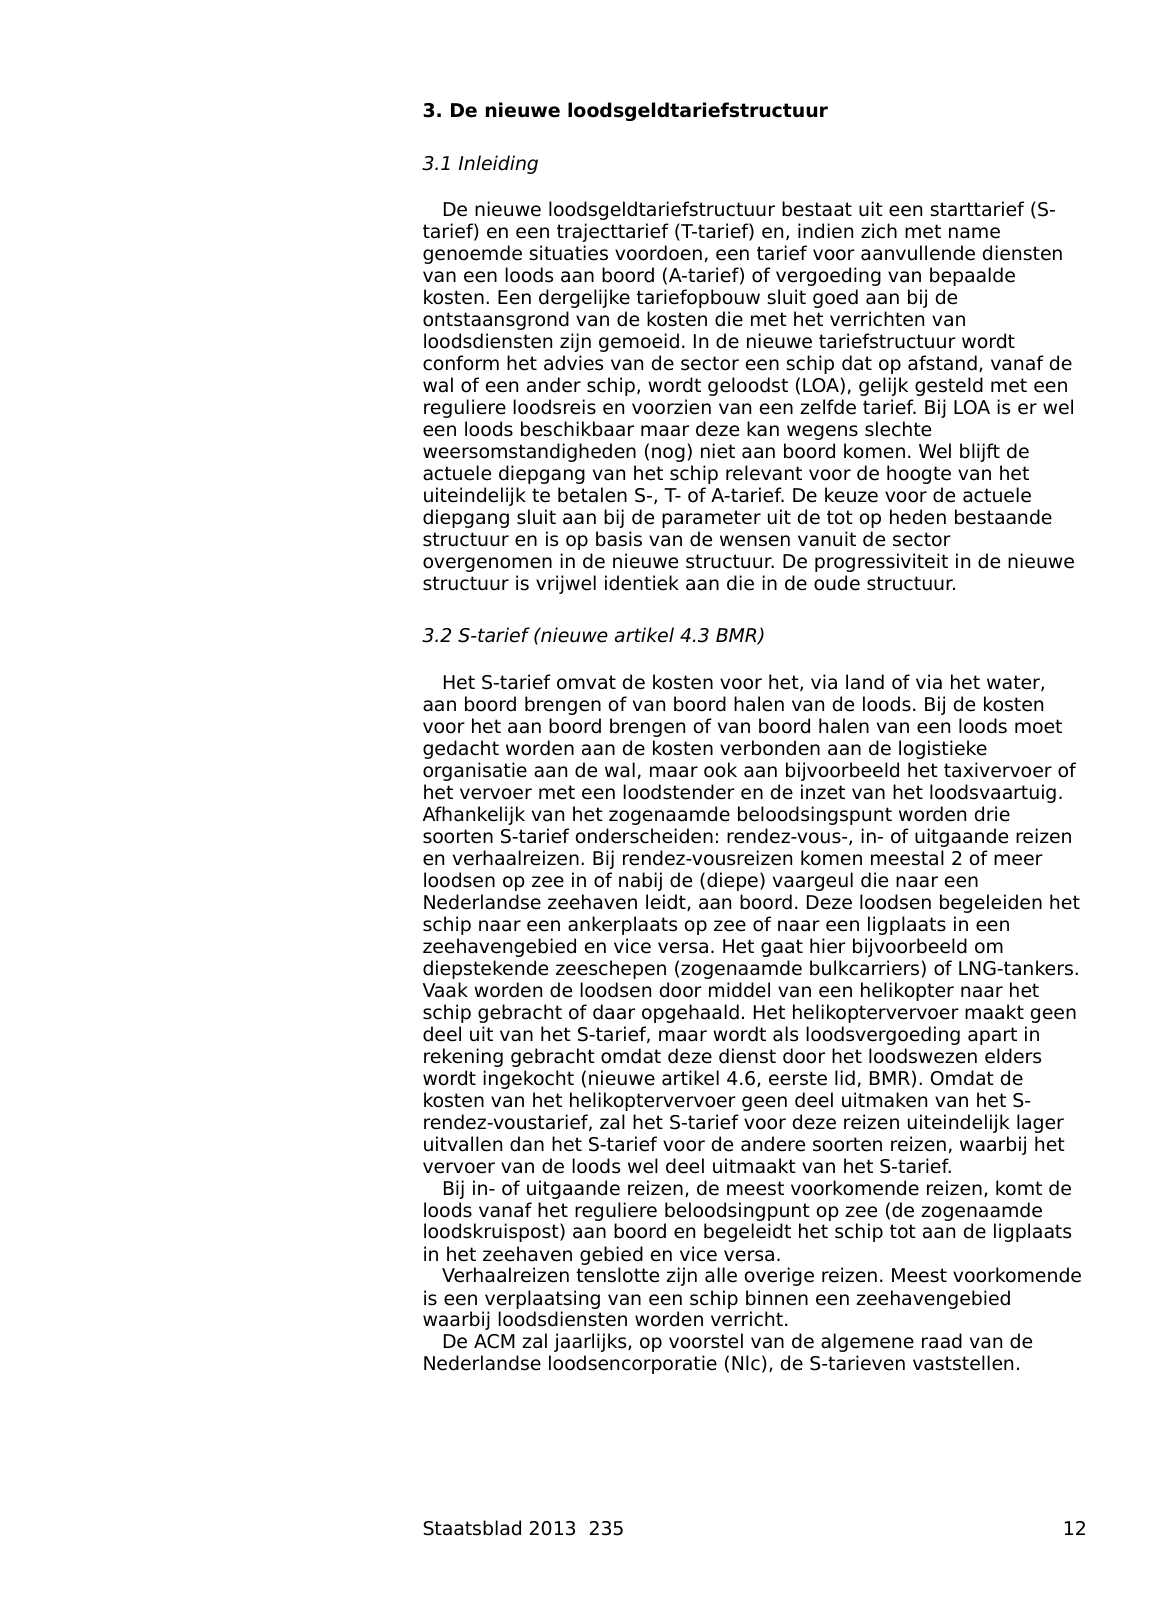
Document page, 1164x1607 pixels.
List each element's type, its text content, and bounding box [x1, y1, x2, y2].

text Bij in- of uitgaande reizen, de meest voorkomende reizen, komt de loods vanaf het reguliere beloodsingpunt op zee (de zogenaamde loodskruispost) aan boord en begeleidt het schip tot aan de ligplaats in het zeehaven gebied en vice versa. [422, 1177, 1087, 1265]
subtitle 3. De nieuwe loodsgeldtariefstructuur [422, 100, 1087, 122]
text De ACM zal jaarlijks, op voorstel van de algemene raad van de Nederlandse loodsencorporatie (Nlc), de S-tarieven vaststellen. [422, 1331, 1087, 1375]
subtitle 3.2 S-tarief (nieuwe artikel 4.3 BMR) [422, 625, 1087, 647]
text Verhaalreizen tenslotte zijn alle overige reizen. Meest voorkomende is een verplaatsing van een schip binnen een zeehavengebied waarbij loodsdiensten worden verricht. [422, 1265, 1087, 1331]
text Het S-tarief omvat de kosten voor het, via land of via het water, aan boord brengen of van boord halen van de loods. Bij de kosten voor het aan boord brengen of van boord halen van een loods moet gedacht worden aan de kosten verbonden aan de logistieke organisatie aan de wal, maar ook aan bijvoorbeeld het taxivervoer of het vervoer met een loodstender en de inzet van het loodsvaartuig. Afhankelijk van het zogenaamde beloodsingspunt worden drie soorten S-tarief onderscheiden: rendez-vous-, in- of uitgaande reizen en verhaalreizen. Bij rendez-vousreizen komen meestal 2 of meer loodsen op zee in of nabij de (diepe) vaargeul die naar een Nederlandse zeehaven leidt, aan boord. Deze loodsen begeleiden het schip naar een ankerplaats op zee of naar een ligplaats in een zeehavengebied en vice versa. Het gaat hier bijvoorbeeld om diepstekende zeeschepen (zogenaamde bulkcarriers) of LNG-tankers. Vaak worden de loodsen door middel van een helikopter naar het schip gebracht of daar opgehaald. Het helikoptervervoer maakt geen deel uit van het S-tarief, maar wordt als loodsvergoeding apart in rekening gebracht omdat deze dienst door het loodswezen elders wordt ingekocht (nieuwe artikel 4.6, eerste lid, BMR). Omdat de kosten van het helikoptervervoer geen deel uitmaken van het S-rendez-voustarief, zal het S-tarief voor deze reizen uiteindelijk lager uitvallen dan het S-tarief voor de andere soorten reizen, waarbij het vervoer van de loods wel deel uitmaakt van het S-tarief. [422, 672, 1087, 1177]
text De nieuwe loodsgeldtariefstructuur bestaat uit een starttarief (S-tarief) en een trajecttarief (T-tarief) en, indien zich met name genoemde situaties voordoen, een tarief voor aanvullende diensten van een loods aan boord (A-tarief) of vergoeding van bepaalde kosten. Een dergelijke tariefopbouw sluit goed aan bij de ontstaansgrond van de kosten die met het verrichten van loodsdiensten zijn gemoeid. In de nieuwe tariefstructuur wordt conform het advies van de sector een schip dat op afstand, vanaf de wal of een ander schip, wordt geloodst (LOA), gelijk gesteld met een reguliere loodsreis en voorzien van een zelfde tarief. Bij LOA is er wel een loods beschikbaar maar deze kan wegens slechte weersomstandigheden (nog) niet aan boord komen. Wel blijft de actuele diepgang van het schip relevant voor de hoogte van het uiteindelijk te betalen S-, T- of A-tarief. De keuze voor de actuele diepgang sluit aan bij de parameter uit de tot op heden bestaande structuur en is op basis van de wensen vanuit de sector overgenomen in de nieuwe structuur. De progressiviteit in de nieuwe structuur is vrijwel identiek aan die in de oude structuur. [422, 199, 1087, 595]
subtitle 3.1 Inleiding [422, 152, 1087, 174]
